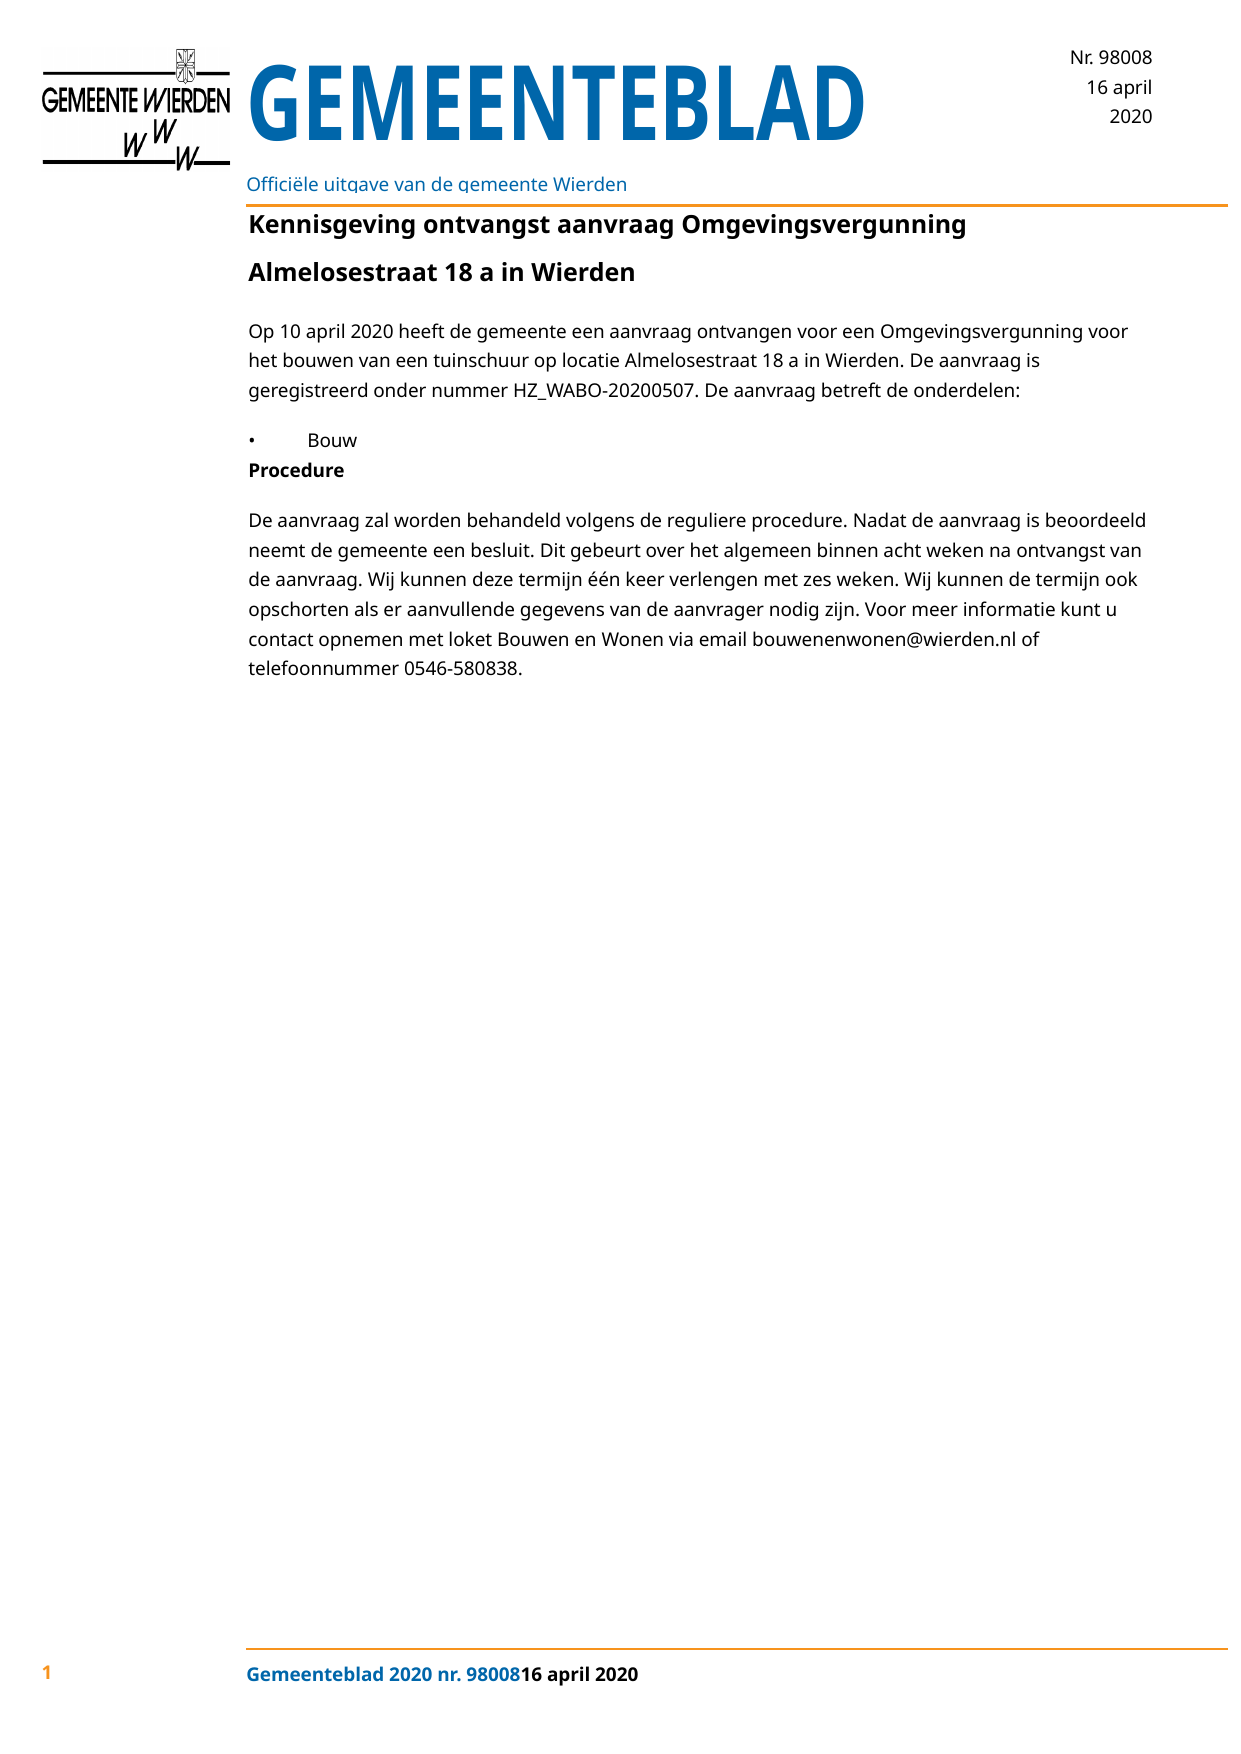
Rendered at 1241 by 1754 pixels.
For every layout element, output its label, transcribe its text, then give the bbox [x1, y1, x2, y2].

picture [41, 47, 231, 172]
text Op 10 april 2020 heeft de gemeente een aanvraag ontvangen voor een Omgevingsvergunning voor het bouwen van een tuinschuur op locatie Almelosestraat 18 a in Wierden. De aanvraag is geregistreerd onder nummer HZ_WABO-20200507. De aanvraag betreft de onderdelen: [248, 318, 1152, 403]
text De aanvraag zal worden behandeld volgens de reguliere procedure. Nadat de aanvraag is beoordeeld neemt de gemeente een besluit. Dit gebeurt over het algemeen binnen acht weken na ontvangst van de aanvraag. Wij kunnen deze termijn één keer verlengen met zes weken. Wij kunnen de termijn ook opschorten als er aanvullende gegevens van de aanvrager nodig zijn. Voor meer informatie kunt u contact opnemen met loket Bouwen en Wonen via email bouwenenwonen@wierden.nl of telefoonnummer 0546-580838. [248, 507, 1152, 681]
list Bouw [248, 427, 1152, 453]
text Kennisgeving ontvangst aanvraag Omgevingsvergunning Almelosestraat 18 a in Wierden [248, 207, 1152, 288]
text Procedure [248, 457, 1152, 483]
